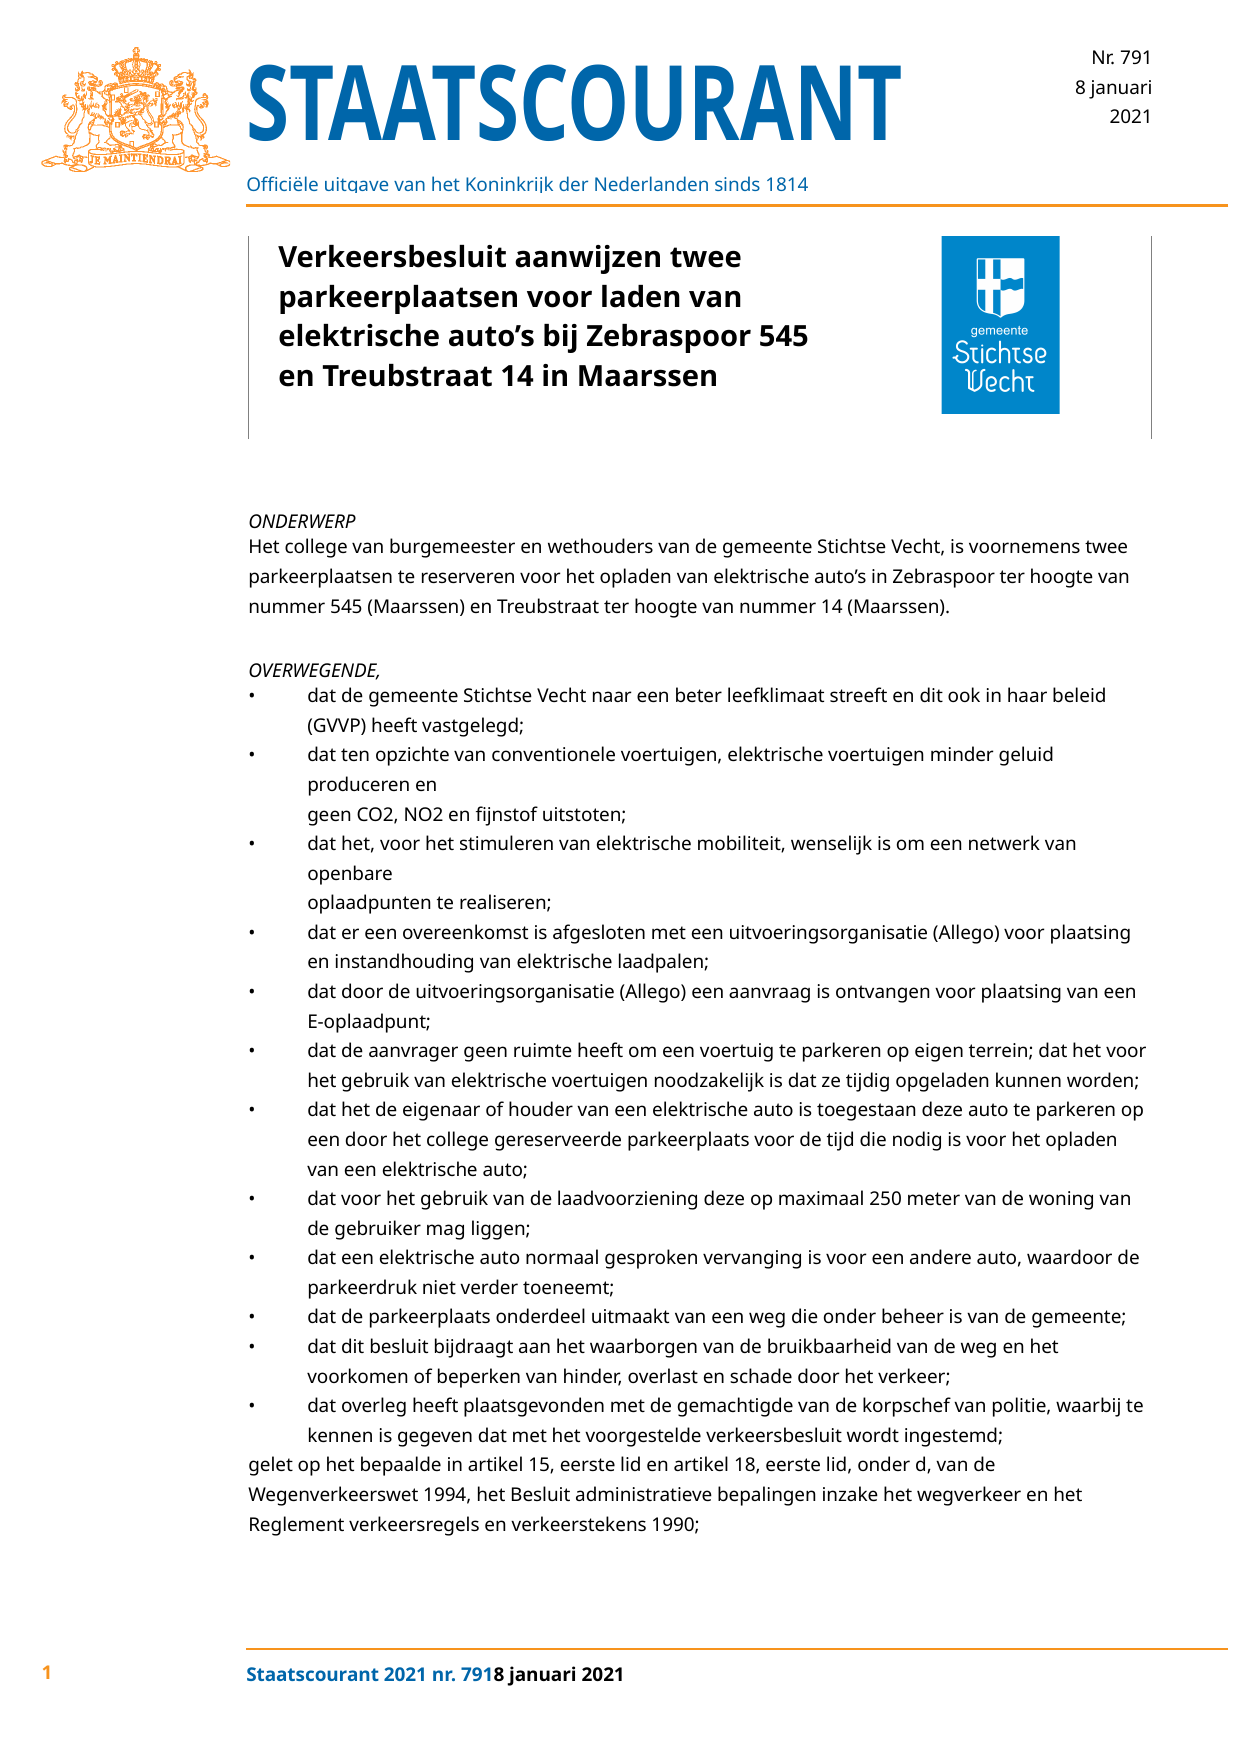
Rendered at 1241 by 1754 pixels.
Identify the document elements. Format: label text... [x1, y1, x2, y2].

list dat voor het gebruik van de laadvoorziening deze op maximaal 250 meter van de woning van de gebruiker mag liggen; [248, 1185, 1152, 1241]
picture [1027, 377, 1032, 389]
text Het college van burgemeester en wethouders van de gemeente Stichtse Vecht, is voornemens twee parkeerplaatsen te reserveren voor het opladen van elektrische auto’s in Zebraspoor ter hoogte van nummer 545 (Maarssen) en Treubstraat ter hoogte van nummer 14 (Maarssen). [248, 534, 1152, 618]
list dat door de uitvoeringsorganisatie (Allego) een aanvraag is ontvangen voor plaatsing van een E-oplaadpunt; [248, 978, 1152, 1034]
picture [1001, 259, 1024, 279]
text gelet op het bepaalde in artikel 15, eerste lid en artikel 18, eerste lid, onder d, van de Wegenverkeerswet 1994, het Besluit administratieve bepalingen inzake het wegverkeer en het Reglement verkeersregels en verkeerstekens 1990; [248, 1452, 1152, 1537]
text ONDERWERP [248, 508, 1152, 534]
list dat overleg heeft plaatsgevonden met de gemachtigde van de korpschef van politie, waarbij te kennen is gegeven dat met het voorgestelde verkeersbesluit wordt ingestemd; [248, 1392, 1152, 1448]
list dat het de eigenaar of houder van een elektrische auto is toegestaan deze auto te parkeren op een door het college gereserveerde parkeerplaats voor de tijd die nodig is voor het opladen van een elektrische auto; [248, 1097, 1152, 1182]
list dat de aanvrager geen ruimte heeft om een voertuig te parkeren op eigen terrein; dat het voor het gebruik van elektrische voertuigen noodzakelijk is dat ze tijdig opgeladen kunnen worden; [248, 1037, 1152, 1093]
list dat dit besluit bijdraagt aan het waarborgen van de bruikbaarheid van de weg en het voorkomen of beperken van hinder, overlast en schade door het verkeer; [248, 1333, 1152, 1389]
picture [1000, 289, 1024, 317]
table_header [850, 414, 1151, 439]
list dat ten opzichte van conventionele voertuigen, elektrische voertuigen minder geluid produceren en [248, 742, 1152, 797]
table_header [1060, 236, 1151, 413]
list geen CO2, NO2 en fijnstof uitstoten; [248, 801, 1152, 827]
list dat er een overeenkomst is afgesloten met een uitvoeringsorganisatie (Allego) voor plaatsing en instandhouding van elektrische laadpalen; [248, 919, 1152, 974]
list dat een elektrische auto normaal gesproken vervanging is voor een andere auto, waardoor de parkeerdruk niet verder toeneemt; [248, 1244, 1152, 1300]
picture [41, 47, 231, 172]
list dat het, voor het stimuleren van elektrische mobiliteit, wenselijk is om een netwerk van openbare [248, 830, 1152, 886]
picture [977, 259, 1000, 313]
text OVERWEGENDE, [248, 657, 1152, 682]
list dat de gemeente Stichtse Vecht naar een beter leefklimaat streeft en dit ook in haar beleid (GVVP) heeft vastgelegd; [248, 682, 1152, 738]
list dat de parkeerplaats onderdeel uitmaakt van een weg die onder beheer is van de gemeente; [248, 1304, 1152, 1329]
picture [971, 348, 977, 359]
list oplaadpunten te realiseren; [248, 889, 1152, 915]
picture [1013, 348, 1019, 359]
picture [1013, 370, 1020, 391]
table_header Verkeersbesluit aanwijzen twee parkeerplaatsen voor laden van elektrische auto’s bij Zebraspoor 545 en Treubstraat 14 in Maarssen [249, 236, 850, 439]
table_header [850, 236, 941, 413]
